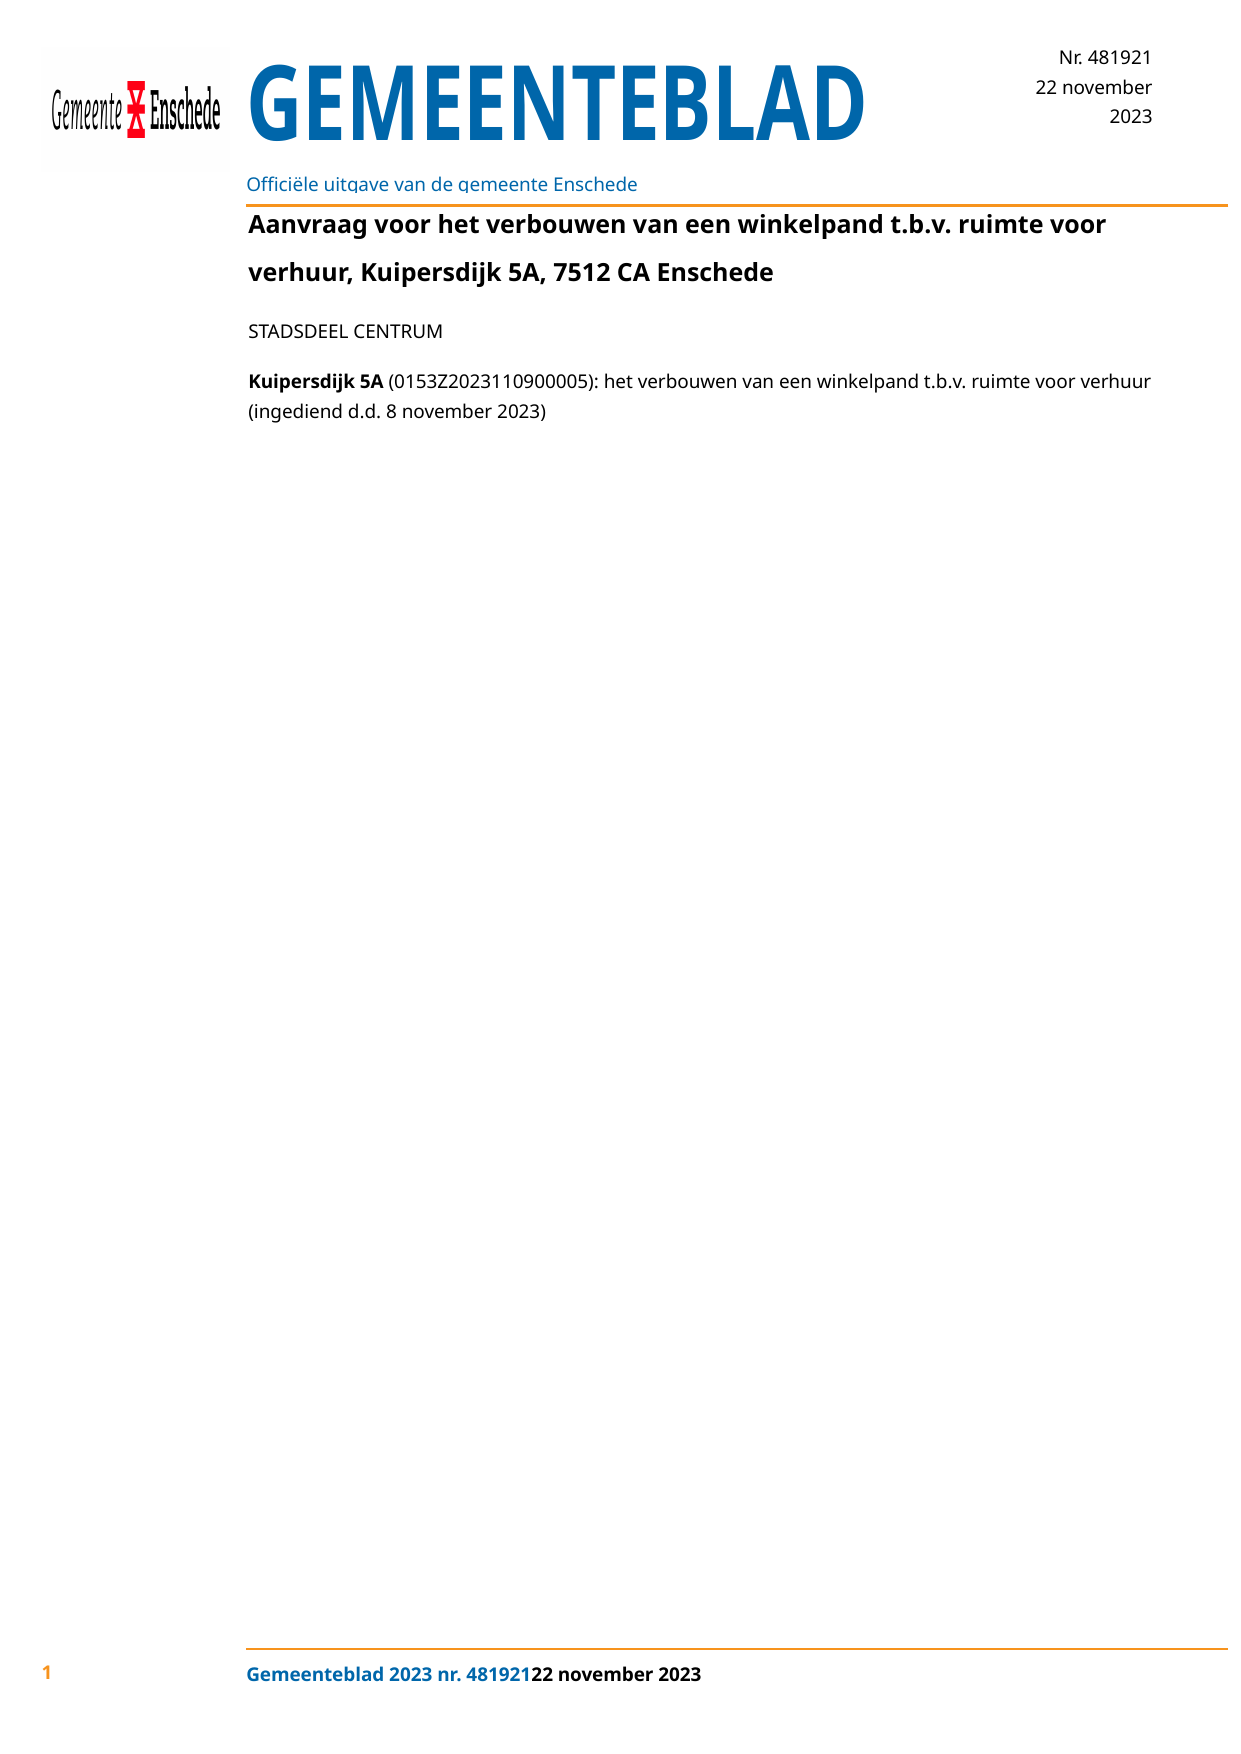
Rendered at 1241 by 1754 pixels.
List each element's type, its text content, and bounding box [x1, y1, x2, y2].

text STADSDEEL CENTRUM [248, 318, 1152, 344]
text Aanvraag voor het verbouwen van een winkelpand t.b.v. ruimte voor verhuur, Kuipersdijk 5A, 7512 CA Enschede [248, 207, 1152, 288]
picture [41, 47, 231, 172]
text Kuipersdijk 5A (0153Z2023110900005): het verbouwen van een winkelpand t.b.v. ruimte voor verhuur (ingediend d.d. 8 november 2023) [248, 368, 1152, 424]
